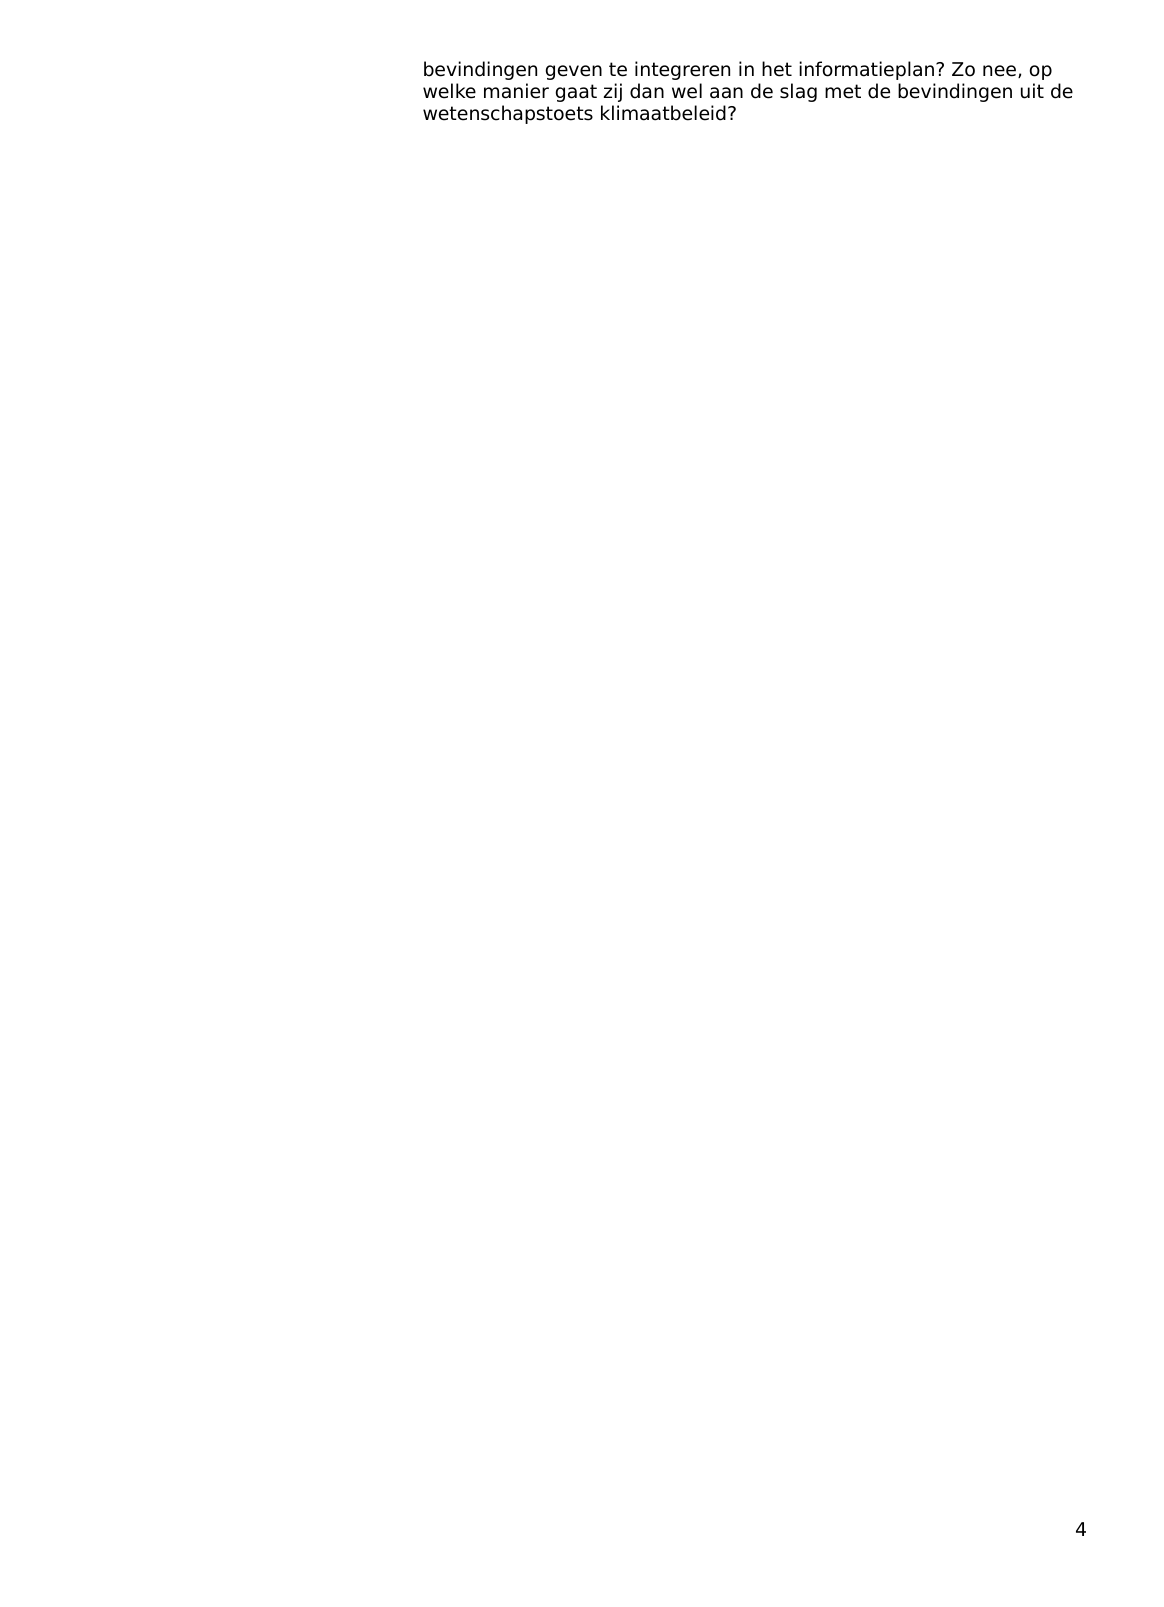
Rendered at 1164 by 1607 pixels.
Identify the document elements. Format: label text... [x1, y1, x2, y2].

text bevindingen geven te integreren in het informatieplan? Zo nee, op welke manier gaat zij dan wel aan de slag met de bevindingen uit de wetenschapstoets klimaatbeleid? [422, 59, 1087, 125]
